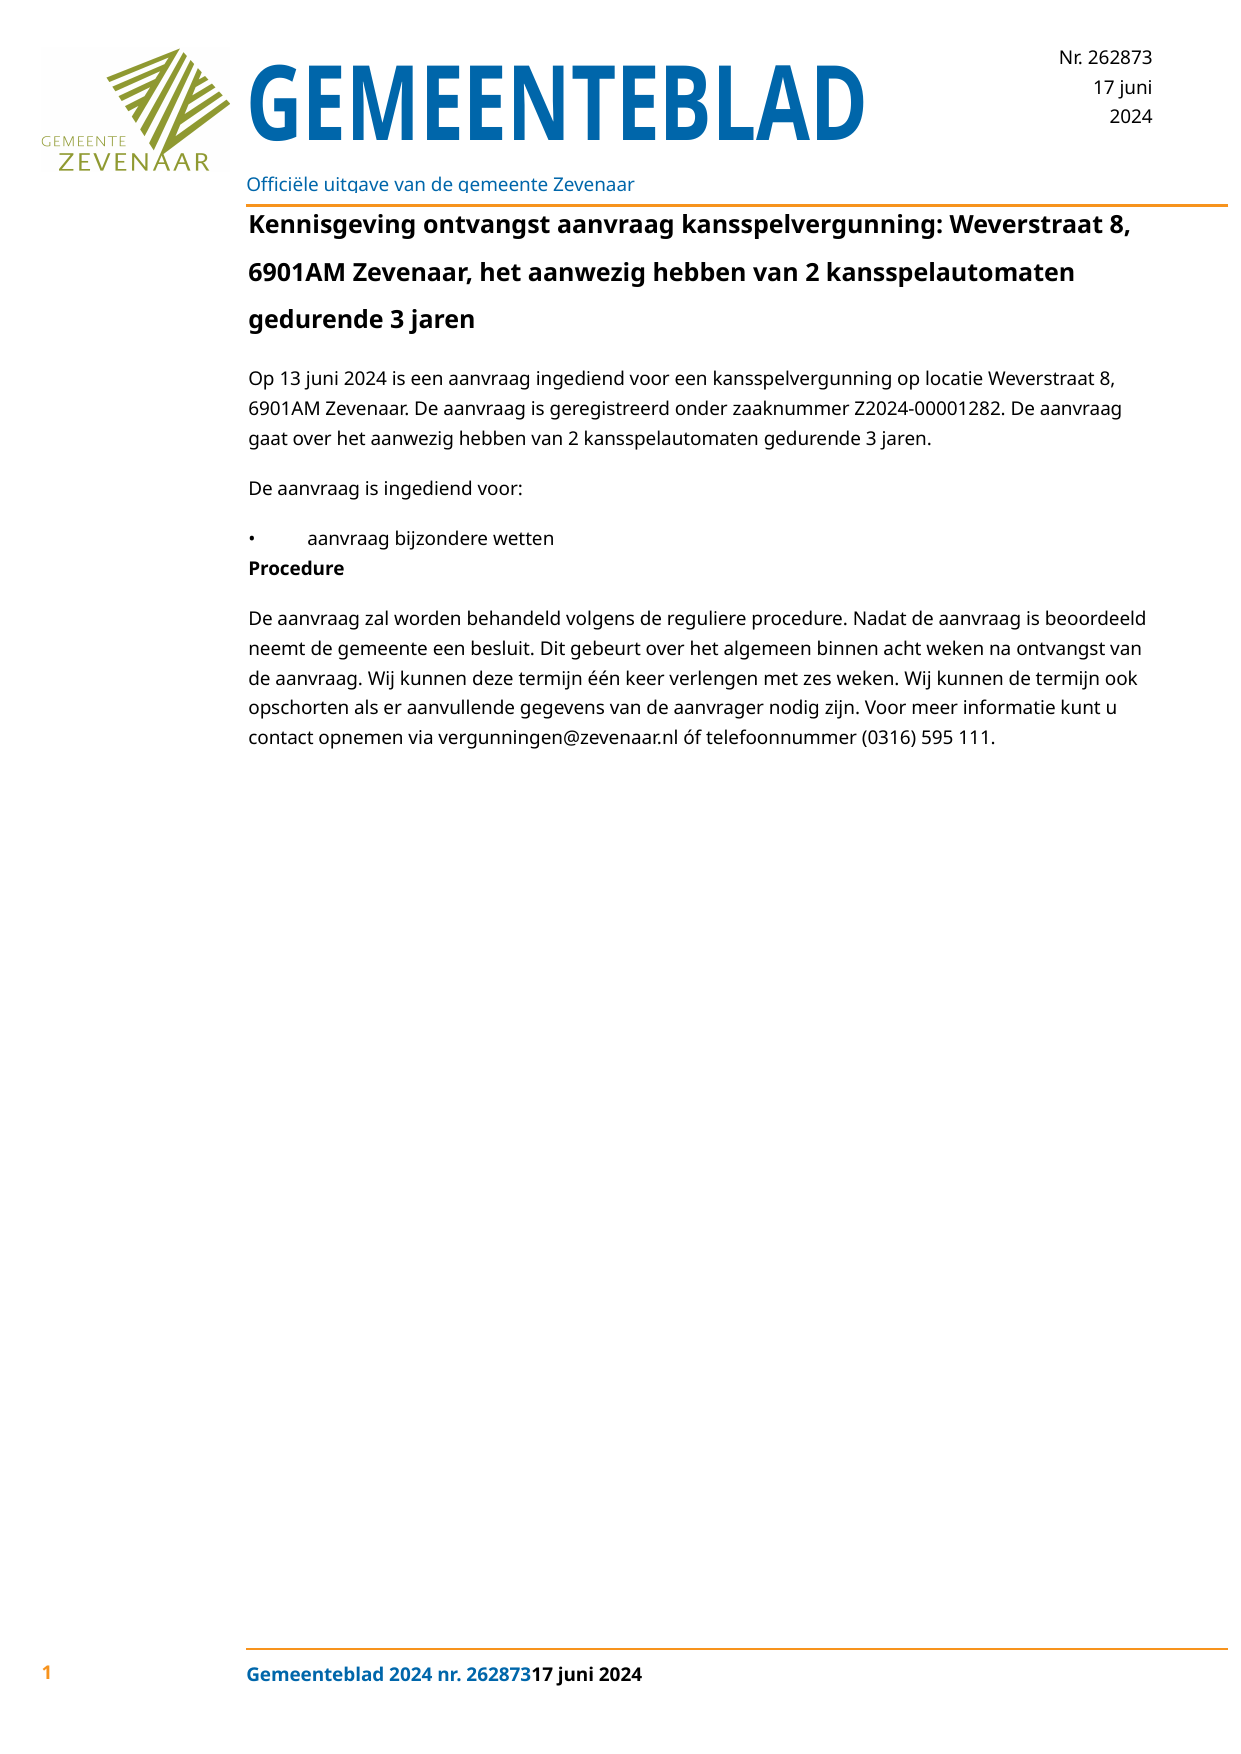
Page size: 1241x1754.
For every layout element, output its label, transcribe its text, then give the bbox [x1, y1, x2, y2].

text Procedure [248, 555, 1152, 581]
text De aanvraag zal worden behandeld volgens de reguliere procedure. Nadat de aanvraag is beoordeeld neemt de gemeente een besluit. Dit gebeurt over het algemeen binnen acht weken na ontvangst van de aanvraag. Wij kunnen deze termijn één keer verlengen met zes weken. Wij kunnen de termijn ook opschorten als er aanvullende gegevens van de aanvrager nodig zijn. Voor meer informatie kunt u contact opnemen via vergunningen@zevenaar.nl óf telefoonnummer (0316) 595 111. [248, 606, 1152, 749]
picture [41, 47, 231, 172]
text Kennisgeving ontvangst aanvraag kansspelvergunning: Weverstraat 8, 6901AM Zevenaar, het aanwezig hebben van 2 kansspelautomaten gedurende 3 jaren [248, 207, 1152, 336]
text De aanvraag is ingediend voor: [248, 475, 1152, 501]
list aanvraag bijzondere wetten [248, 526, 1152, 551]
text Op 13 juni 2024 is een aanvraag ingediend voor een kansspelvergunning op locatie Weverstraat 8, 6901AM Zevenaar. De aanvraag is geregistreerd onder zaaknummer Z2024-00001282. De aanvraag gaat over het aanwezig hebben van 2 kansspelautomaten gedurende 3 jaren. [248, 366, 1152, 450]
